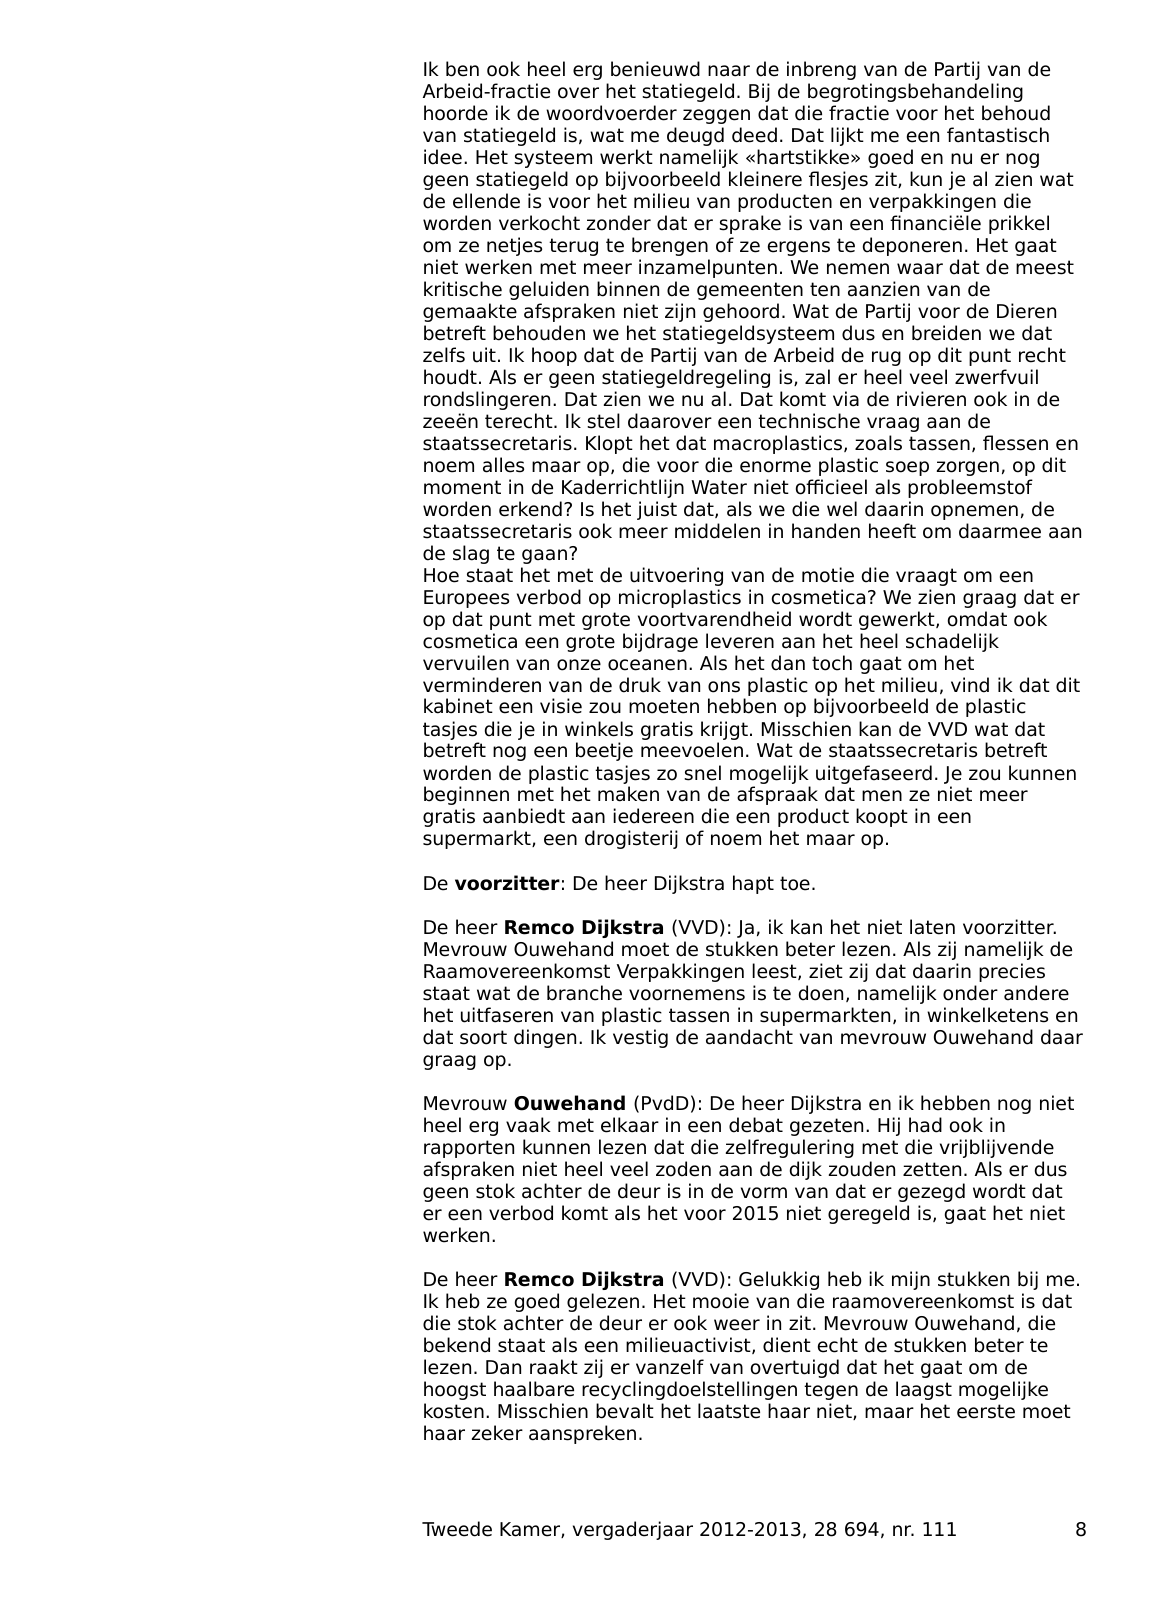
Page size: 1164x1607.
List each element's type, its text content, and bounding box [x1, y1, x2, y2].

text Ik ben ook heel erg benieuwd naar de inbreng van de Partij van de Arbeid-fractie over het statiegeld. Bij de begrotingsbehandeling hoorde ik de woordvoerder zeggen dat die fractie voor het behoud van statiegeld is, wat me deugd deed. Dat lijkt me een fantastisch idee. Het systeem werkt namelijk «hartstikke» goed en nu er nog geen statiegeld op bijvoorbeeld kleinere flesjes zit, kun je al zien wat de ellende is voor het milieu van producten en verpakkingen die worden verkocht zonder dat er sprake is van een financiële prikkel om ze netjes terug te brengen of ze ergens te deponeren. Het gaat niet werken met meer inzamelpunten. We nemen waar dat de meest kritische geluiden binnen de gemeenten ten aanzien van de gemaakte afspraken niet zijn gehoord. Wat de Partij voor de Dieren betreft behouden we het statiegeldsysteem dus en breiden we dat zelfs uit. Ik hoop dat de Partij van de Arbeid de rug op dit punt recht houdt. Als er geen statiegeldregeling is, zal er heel veel zwerfvuil rondslingeren. Dat zien we nu al. Dat komt via de rivieren ook in de zeeën terecht. Ik stel daarover een technische vraag aan de staatssecretaris. Klopt het dat macroplastics, zoals tassen, flessen en noem alles maar op, die voor die enorme plastic soep zorgen, op dit moment in de Kaderrichtlijn Water niet officieel als probleemstof worden erkend? Is het juist dat, als we die wel daarin opnemen, de staatssecretaris ook meer middelen in handen heeft om daarmee aan de slag te gaan? [422, 59, 1087, 564]
text De heer Remco Dijkstra (VVD): Gelukkig heb ik mijn stukken bij me. Ik heb ze goed gelezen. Het mooie van die raamovereenkomst is dat die stok achter de deur er ook weer in zit. Mevrouw Ouwehand, die bekend staat als een milieuactivist, dient echt de stukken beter te lezen. Dan raakt zij er vanzelf van overtuigd dat het gaat om de hoogst haalbare recyclingdoelstellingen tegen de laagst mogelijke kosten. Misschien bevalt het laatste haar niet, maar het eerste moet haar zeker aanspreken. [422, 1269, 1087, 1444]
text Hoe staat het met de uitvoering van de motie die vraagt om een Europees verbod op microplastics in cosmetica? We zien graag dat er op dat punt met grote voortvarendheid wordt gewerkt, omdat ook cosmetica een grote bijdrage leveren aan het heel schadelijk vervuilen van onze oceanen. Als het dan toch gaat om het verminderen van de druk van ons plastic op het milieu, vind ik dat dit kabinet een visie zou moeten hebben op bijvoorbeeld de plastic tasjes die je in winkels gratis krijgt. Misschien kan de VVD wat dat betreft nog een beetje meevoelen. Wat de staatssecretaris betreft worden de plastic tasjes zo snel mogelijk uitgefaseerd. Je zou kunnen beginnen met het maken van de afspraak dat men ze niet meer gratis aanbiedt aan iedereen die een product koopt in een supermarkt, een drogisterij of noem het maar op. [422, 564, 1087, 850]
text Mevrouw Ouwehand (PvdD): De heer Dijkstra en ik hebben nog niet heel erg vaak met elkaar in een debat gezeten. Hij had ook in rapporten kunnen lezen dat die zelfregulering met die vrijblijvende afspraken niet heel veel zoden aan de dijk zouden zetten. Als er dus geen stok achter de deur is in de vorm van dat er gezegd wordt dat er een verbod komt als het voor 2015 niet geregeld is, gaat het niet werken. [422, 1093, 1087, 1247]
text De heer Remco Dijkstra (VVD): Ja, ik kan het niet laten voorzitter. Mevrouw Ouwehand moet de stukken beter lezen. Als zij namelijk de Raamovereenkomst Verpakkingen leest, ziet zij dat daarin precies staat wat de branche voornemens is te doen, namelijk onder andere het uitfaseren van plastic tassen in supermarkten, in winkelketens en dat soort dingen. Ik vestig de aandacht van mevrouw Ouwehand daar graag op. [422, 917, 1087, 1071]
text De voorzitter: De heer Dijkstra hapt toe. [422, 872, 1087, 894]
